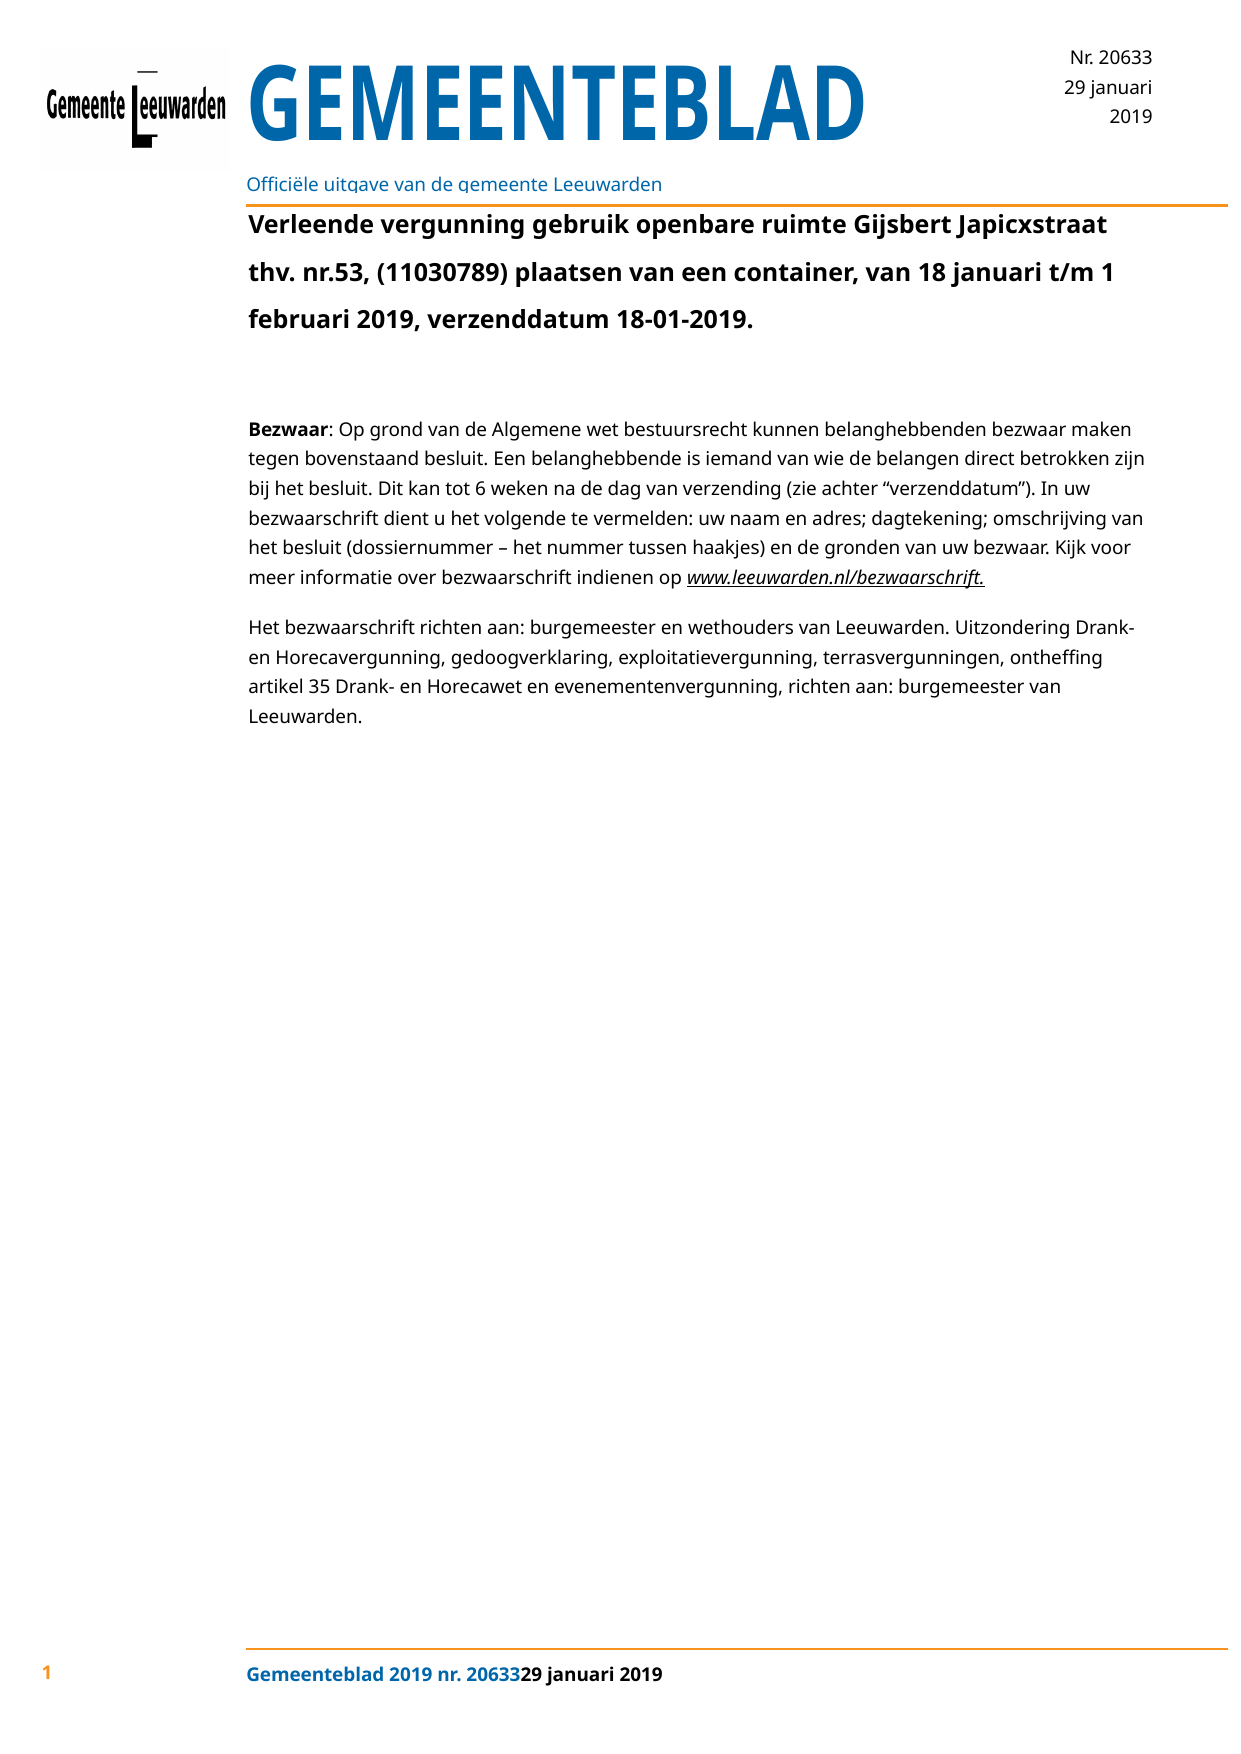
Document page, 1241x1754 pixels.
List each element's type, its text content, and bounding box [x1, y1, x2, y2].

text Verleende vergunning gebruik openbare ruimte Gijsbert Japicxstraat thv. nr.53, (11030789) plaatsen van een container, van 18 januari t/m 1 februari 2019, verzenddatum 18-01-2019. [248, 207, 1152, 336]
picture [41, 47, 231, 172]
text Bezwaar: Op grond van de Algemene wet bestuursrecht kunnen belanghebbenden bezwaar maken tegen bovenstaand besluit. Een belanghebbende is iemand van wie de belangen direct betrokken zijn bij het besluit. Dit kan tot 6 weken na de dag van verzending (zie achter “verzenddatum”). In uw bezwaarschrift dient u het volgende te vermelden: uw naam en adres; dagtekening; omschrijving van het besluit (dossiernummer – het nummer tussen haakjes) en de gronden van uw bezwaar. Kijk voor meer informatie over bezwaarschrift indienen op www.leeuwarden.nl/bezwaarschrift. [248, 416, 1152, 589]
text Het bezwaarschrift richten aan: burgemeester en wethouders van Leeuwarden. Uitzondering Drank- en Horecavergunning, gedoogverklaring, exploitatievergunning, terrasvergunningen, ontheffing artikel 35 Drank- en Horecawet en evenementenvergunning, richten aan: burgemeester van Leeuwarden. [248, 614, 1152, 729]
